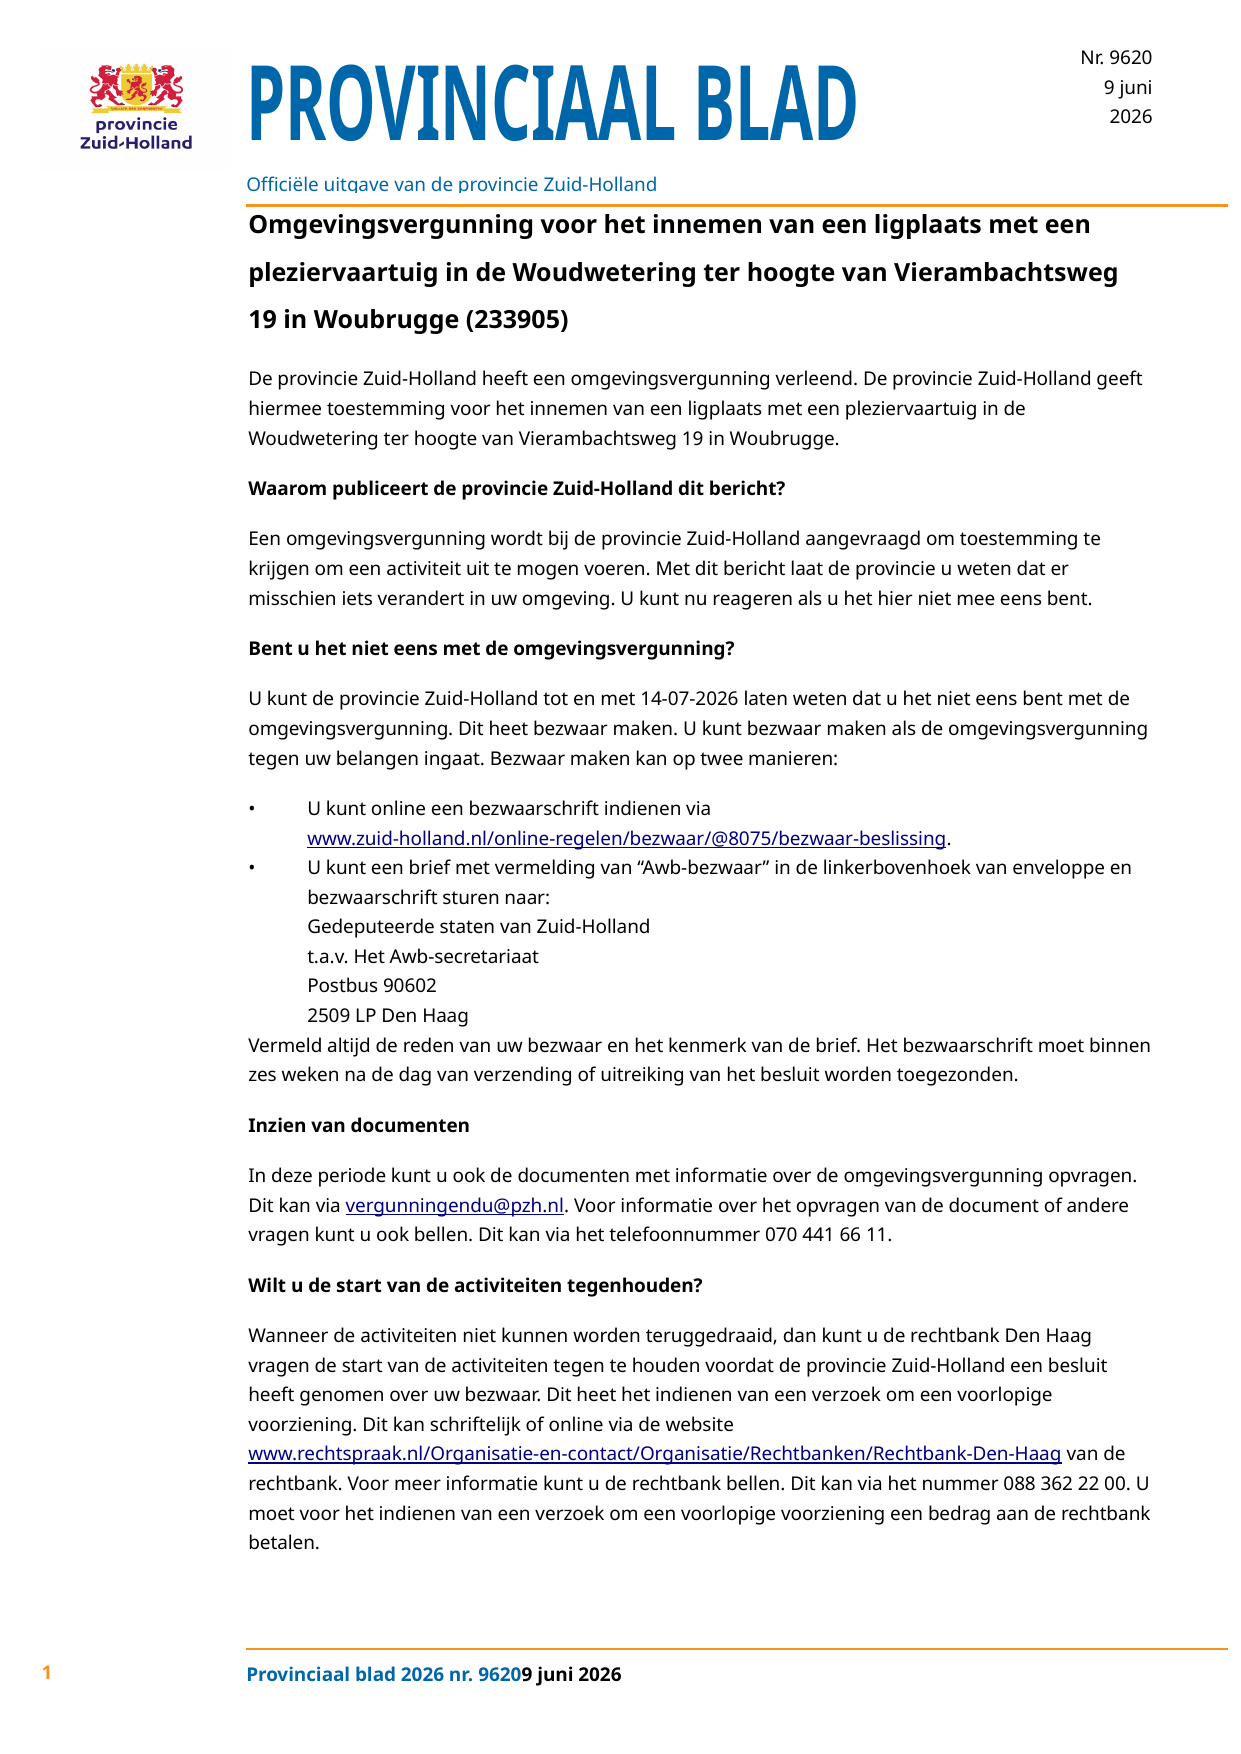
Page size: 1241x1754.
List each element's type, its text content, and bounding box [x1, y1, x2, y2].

list 2509 LP Den Haag [248, 1002, 1152, 1028]
text De provincie Zuid-Holland heeft een omgevingsvergunning verleend. De provincie Zuid-Holland geeft hiermee toestemming voor het innemen van een ligplaats met een pleziervaartuig in de Woudwetering ter hoogte van Vierambachtsweg 19 in Woubrugge. [248, 366, 1152, 450]
list t.a.v. Het Awb-secretariaat [248, 943, 1152, 969]
list U kunt online een bezwaarschrift indienen via www.zuid-holland.nl/online-regelen/bezwaar/@8075/bezwaar-beslissing. [248, 795, 1152, 850]
list Postbus 90602 [248, 973, 1152, 998]
list Gedeputeerde staten van Zuid-Holland [248, 913, 1152, 939]
text Waarom publiceert de provincie Zuid-Holland dit bericht? [248, 475, 1152, 501]
text Inzien van documenten [248, 1112, 1152, 1137]
list U kunt een brief met vermelding van “Awb-bezwaar” in de linkerbovenhoek van enveloppe en bezwaarschrift sturen naar: [248, 854, 1152, 909]
text Een omgevingsvergunning wordt bij de provincie Zuid-Holland aangevraagd om toestemming te krijgen om een activiteit uit te mogen voeren. Met dit bericht laat de provincie u weten dat er misschien iets verandert in uw omgeving. U kunt nu reageren als u het hier niet mee eens bent. [248, 526, 1152, 610]
text Omgevingsvergunning voor het innemen van een ligplaats met een pleziervaartuig in de Woudwetering ter hoogte van Vierambachtsweg 19 in Woubrugge (233905) [248, 207, 1152, 336]
text Wanneer de activiteiten niet kunnen worden teruggedraaid, dan kunt u de rechtbank Den Haag vragen de start van de activiteiten tegen te houden voordat de provincie Zuid-Holland een besluit heeft genomen over uw bezwaar. Dit heet het indienen van een verzoek om een voorlopige voorziening. Dit kan schriftelijk of online via de website www.rechtspraak.nl/Organisatie-en-contact/Organisatie/Rechtbanken/Rechtbank-Den-Haag van de rechtbank. Voor meer informatie kunt u de rechtbank bellen. Dit kan via het nummer 088 362 22 00. U moet voor het indienen van een verzoek om een voorlopige voorziening een bedrag aan de rechtbank betalen. [248, 1322, 1152, 1555]
text U kunt de provincie Zuid-Holland tot en met 14-07-2026 laten weten dat u het niet eens bent met de omgevingsvergunning. Dit heet bezwaar maken. U kunt bezwaar maken als de omgevingsvergunning tegen uw belangen ingaat. Bezwaar maken kan op twee manieren: [248, 686, 1152, 770]
text Vermeld altijd de reden van uw bezwaar en het kenmerk van de brief. Het bezwaarschrift moet binnen zes weken na de dag van verzending of uitreiking van het besluit worden toegezonden. [248, 1032, 1152, 1087]
text In deze periode kunt u ook de documenten met informatie over de omgevingsvergunning opvragen. Dit kan via vergunningendu@pzh.nl. Voor informatie over het opvragen van de document of andere vragen kunt u ook bellen. Dit kan via het telefoonnummer 070 441 66 11. [248, 1162, 1152, 1247]
text Wilt u de start van de activiteiten tegenhouden? [248, 1272, 1152, 1297]
text Bent u het niet eens met de omgevingsvergunning? [248, 635, 1152, 661]
picture [41, 47, 231, 172]
